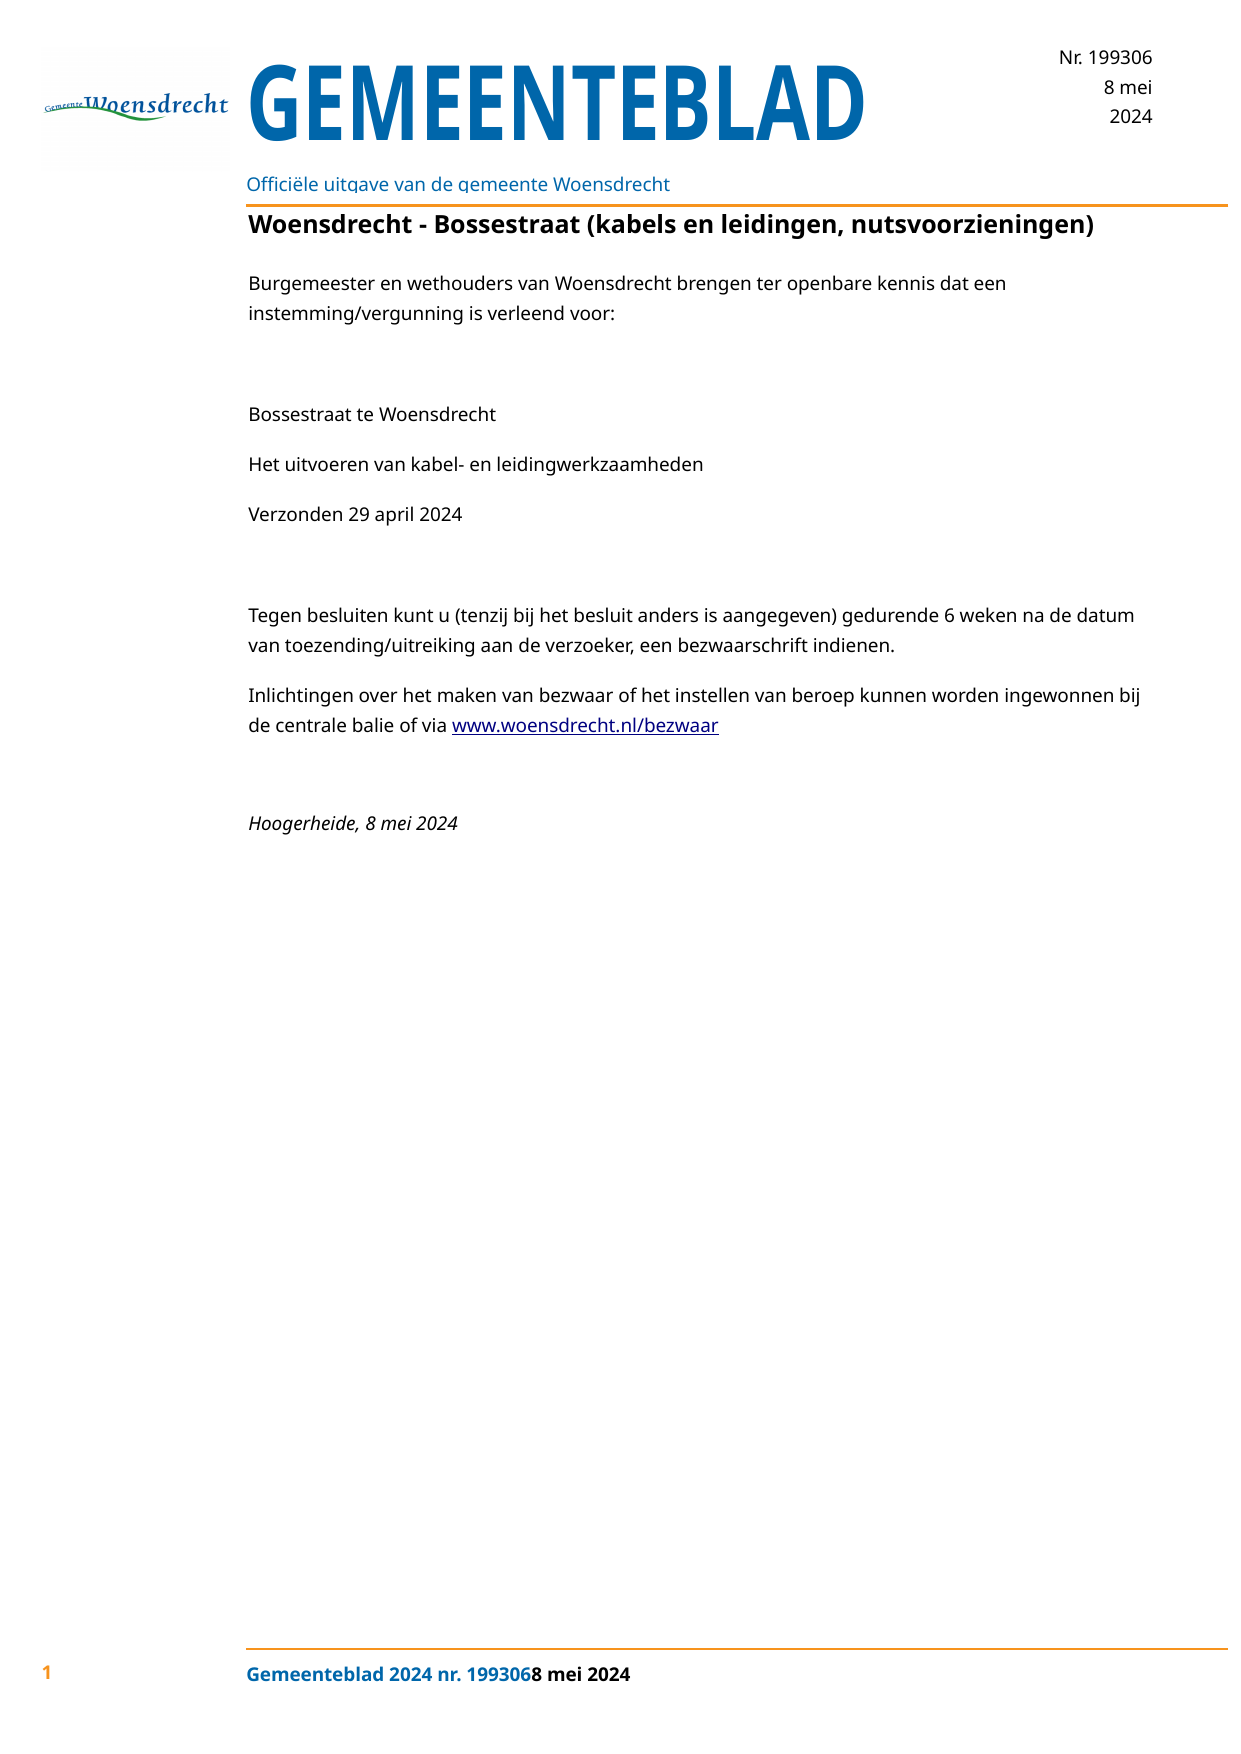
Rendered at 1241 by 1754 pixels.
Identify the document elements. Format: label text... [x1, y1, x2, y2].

text Het uitvoeren van kabel- en leidingwerkzaamheden [248, 451, 1152, 477]
text Hoogerheide, 8 mei 2024 [248, 810, 1152, 836]
text Verzonden 29 april 2024 [248, 502, 1152, 527]
text Inlichtingen over het maken van bezwaar of het instellen van beroep kunnen worden ingewonnen bij de centrale balie of via www.woensdrecht.nl/bezwaar [248, 682, 1152, 738]
text Bossestraat te Woensdrecht [248, 401, 1152, 426]
text Tegen besluiten kunt u (tenzij bij het besluit anders is aangegeven) gedurende 6 weken na de datum van toezending/uitreiking aan de verzoeker, een bezwaarschrift indienen. [248, 602, 1152, 658]
picture [41, 47, 231, 172]
text Woensdrecht - Bossestraat (kabels en leidingen, nutsvoorzieningen) [248, 207, 1152, 241]
text Burgemeester en wethouders van Woensdrecht brengen ter openbare kennis dat een instemming/vergunning is verleend voor: [248, 270, 1152, 326]
